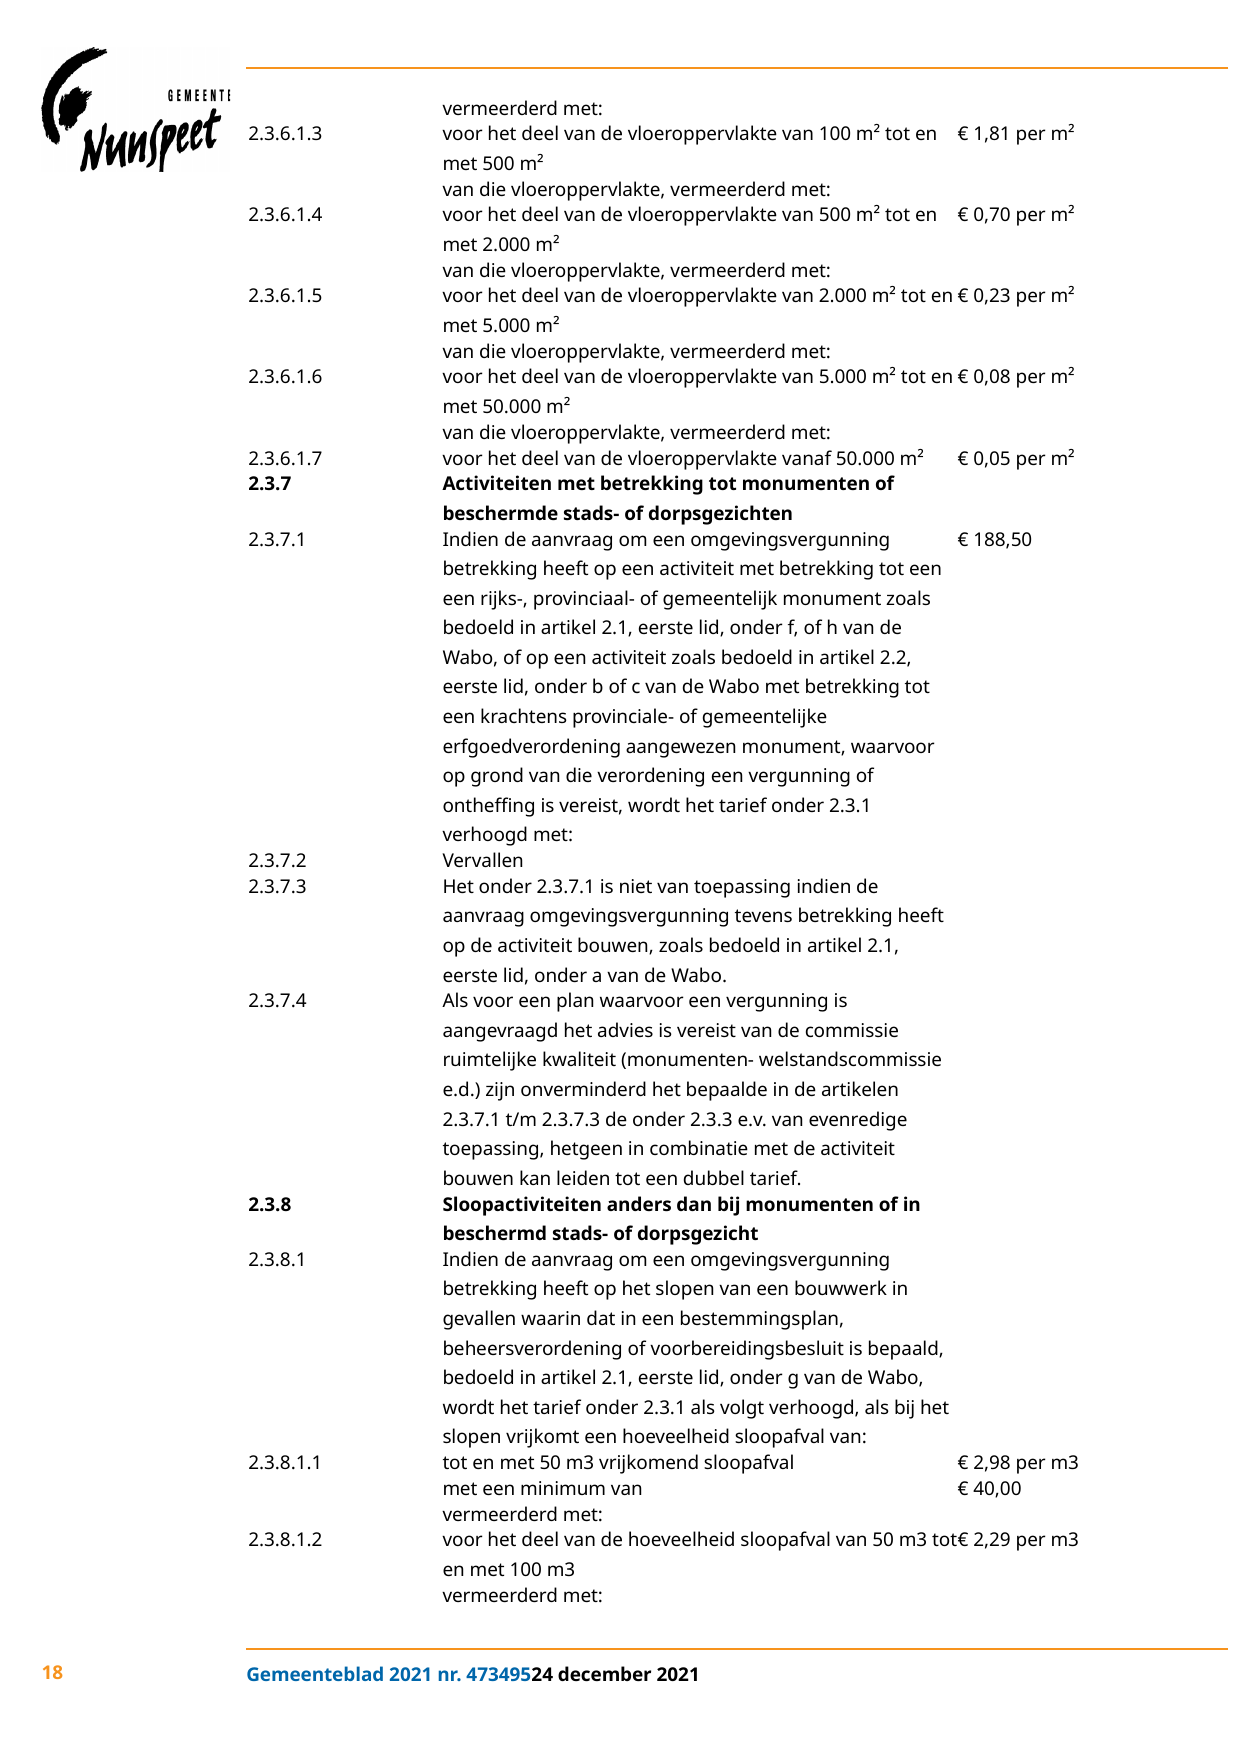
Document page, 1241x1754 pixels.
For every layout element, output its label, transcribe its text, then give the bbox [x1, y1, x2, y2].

table_cell [248, 176, 442, 202]
table_cell Vervallen [442, 847, 957, 873]
table_cell [958, 95, 1152, 121]
table_cell 2.3.6.1.6 [248, 364, 442, 419]
table_cell van die vloeroppervlakte, vermeerderd met: [442, 338, 957, 364]
table_cell [248, 95, 442, 121]
table_cell voor het deel van de vloeroppervlakte van 5.000 m² tot en met 50.000 m² [442, 364, 957, 419]
table_cell [248, 1501, 442, 1526]
table_cell vermeerderd met: [442, 1582, 957, 1607]
table_cell [958, 1501, 1152, 1526]
table_cell met een minimum van [442, 1475, 957, 1501]
table_cell [958, 257, 1152, 283]
table_cell van die vloeroppervlakte, vermeerderd met: [442, 419, 957, 445]
table_cell € 0,08 per m² [958, 364, 1152, 419]
table_cell van die vloeroppervlakte, vermeerderd met: [442, 257, 957, 283]
table_cell [958, 470, 1152, 526]
table_cell [248, 1475, 442, 1501]
table_cell [958, 338, 1152, 364]
table_cell 2.3.6.1.4 [248, 202, 442, 257]
table_cell 2.3.8 [248, 1191, 442, 1246]
table_cell € 0,23 per m² [958, 283, 1152, 338]
table_cell € 1,81 per m² [958, 121, 1152, 176]
table_cell 2.3.8.1.1 [248, 1449, 442, 1475]
table_cell voor het deel van de vloeroppervlakte van 100 m² tot en met 500 m² [442, 121, 957, 176]
picture [41, 47, 231, 172]
table_cell 2.3.8.1.2 [248, 1526, 442, 1582]
table_cell 2.3.7.3 [248, 873, 442, 987]
table_cell tot en met 50 m3 vrijkomend sloopafval [442, 1449, 957, 1475]
table_cell 2.3.6.1.7 [248, 445, 442, 470]
table_cell voor het deel van de hoeveelheid sloopafval van 50 m3 tot en met 100 m3 [442, 1526, 957, 1582]
table_cell vermeerderd met: [442, 1501, 957, 1526]
table_cell 2.3.7.2 [248, 847, 442, 873]
table_cell Het onder 2.3.7.1 is niet van toepassing indien de aanvraag omgevingsvergunning tevens betrekking heeft op de activiteit bouwen, zoals bedoeld in artikel 2.1, eerste lid, onder a van de Wabo. [442, 873, 957, 987]
table_cell € 2,98 per m3 [958, 1449, 1152, 1475]
table_cell [958, 419, 1152, 445]
table_cell [958, 1246, 1152, 1449]
table_cell [958, 1191, 1152, 1246]
table_cell Indien de aanvraag om een omgevingsvergunning betrekking heeft op het slopen van een bouwwerk in gevallen waarin dat in een bestemmingsplan, beheersverordening of voorbereidingsbesluit is bepaald, bedoeld in artikel 2.1, eerste lid, onder g van de Wabo, wordt het tarief onder 2.3.1 als volgt verhoogd, als bij het slopen vrijkomt een hoeveelheid sloopafval van: [442, 1246, 957, 1449]
table_cell [958, 176, 1152, 202]
table_cell [958, 988, 1152, 1191]
table_cell € 0,70 per m² [958, 202, 1152, 257]
table_cell [248, 338, 442, 364]
table_cell [958, 873, 1152, 987]
table_cell [248, 257, 442, 283]
table_cell € 0,05 per m² [958, 445, 1152, 470]
table_cell vermeerderd met: [442, 95, 957, 121]
table_cell voor het deel van de vloeroppervlakte van 2.000 m² tot en met 5.000 m² [442, 283, 957, 338]
table_cell 2.3.6.1.5 [248, 283, 442, 338]
table_cell Activiteiten met betrekking tot monumenten of beschermde stads- of dorpsgezichten [442, 470, 957, 526]
table_cell 2.3.7 [248, 470, 442, 526]
table_cell Als voor een plan waarvoor een vergunning is aangevraagd het advies is vereist van de commissie ruimtelijke kwaliteit (monumenten- welstandscommissie e.d.) zijn onverminderd het bepaalde in de artikelen 2.3.7.1 t/m 2.3.7.3 de onder 2.3.3 e.v. van evenredige toepassing, hetgeen in combinatie met de activiteit bouwen kan leiden tot een dubbel tarief. [442, 988, 957, 1191]
table_cell 2.3.7.1 [248, 526, 442, 847]
table_cell Sloopactiviteiten anders dan bij monumenten of in beschermd stads- of dorpsgezicht [442, 1191, 957, 1246]
table_cell € 188,50 [958, 526, 1152, 847]
table_cell € 2,29 per m3 [958, 1526, 1152, 1582]
table_cell 2.3.8.1 [248, 1246, 442, 1449]
table_cell voor het deel van de vloeroppervlakte van 500 m² tot en met 2.000 m² [442, 202, 957, 257]
table_cell 2.3.7.4 [248, 988, 442, 1191]
table_cell voor het deel van de vloeroppervlakte vanaf 50.000 m² [442, 445, 957, 470]
table_cell Indien de aanvraag om een omgevingsvergunning betrekking heeft op een activiteit met betrekking tot een een rijks-, provinciaal- of gemeentelijk monument zoals bedoeld in artikel 2.1, eerste lid, onder f, of h van de Wabo, of op een activiteit zoals bedoeld in artikel 2.2, eerste lid, onder b of c van de Wabo met betrekking tot een krachtens provinciale- of gemeentelijke erfgoedverordening aangewezen monument, waarvoor op grond van die verordening een vergunning of ontheffing is vereist, wordt het tarief onder 2.3.1 verhoogd met: [442, 526, 957, 847]
table_cell 2.3.6.1.3 [248, 121, 442, 176]
table_cell [958, 1582, 1152, 1607]
table_cell [248, 1582, 442, 1607]
table_cell € 40,00 [958, 1475, 1152, 1501]
table_cell [248, 419, 442, 445]
table_cell [958, 847, 1152, 873]
table_cell van die vloeroppervlakte, vermeerderd met: [442, 176, 957, 202]
